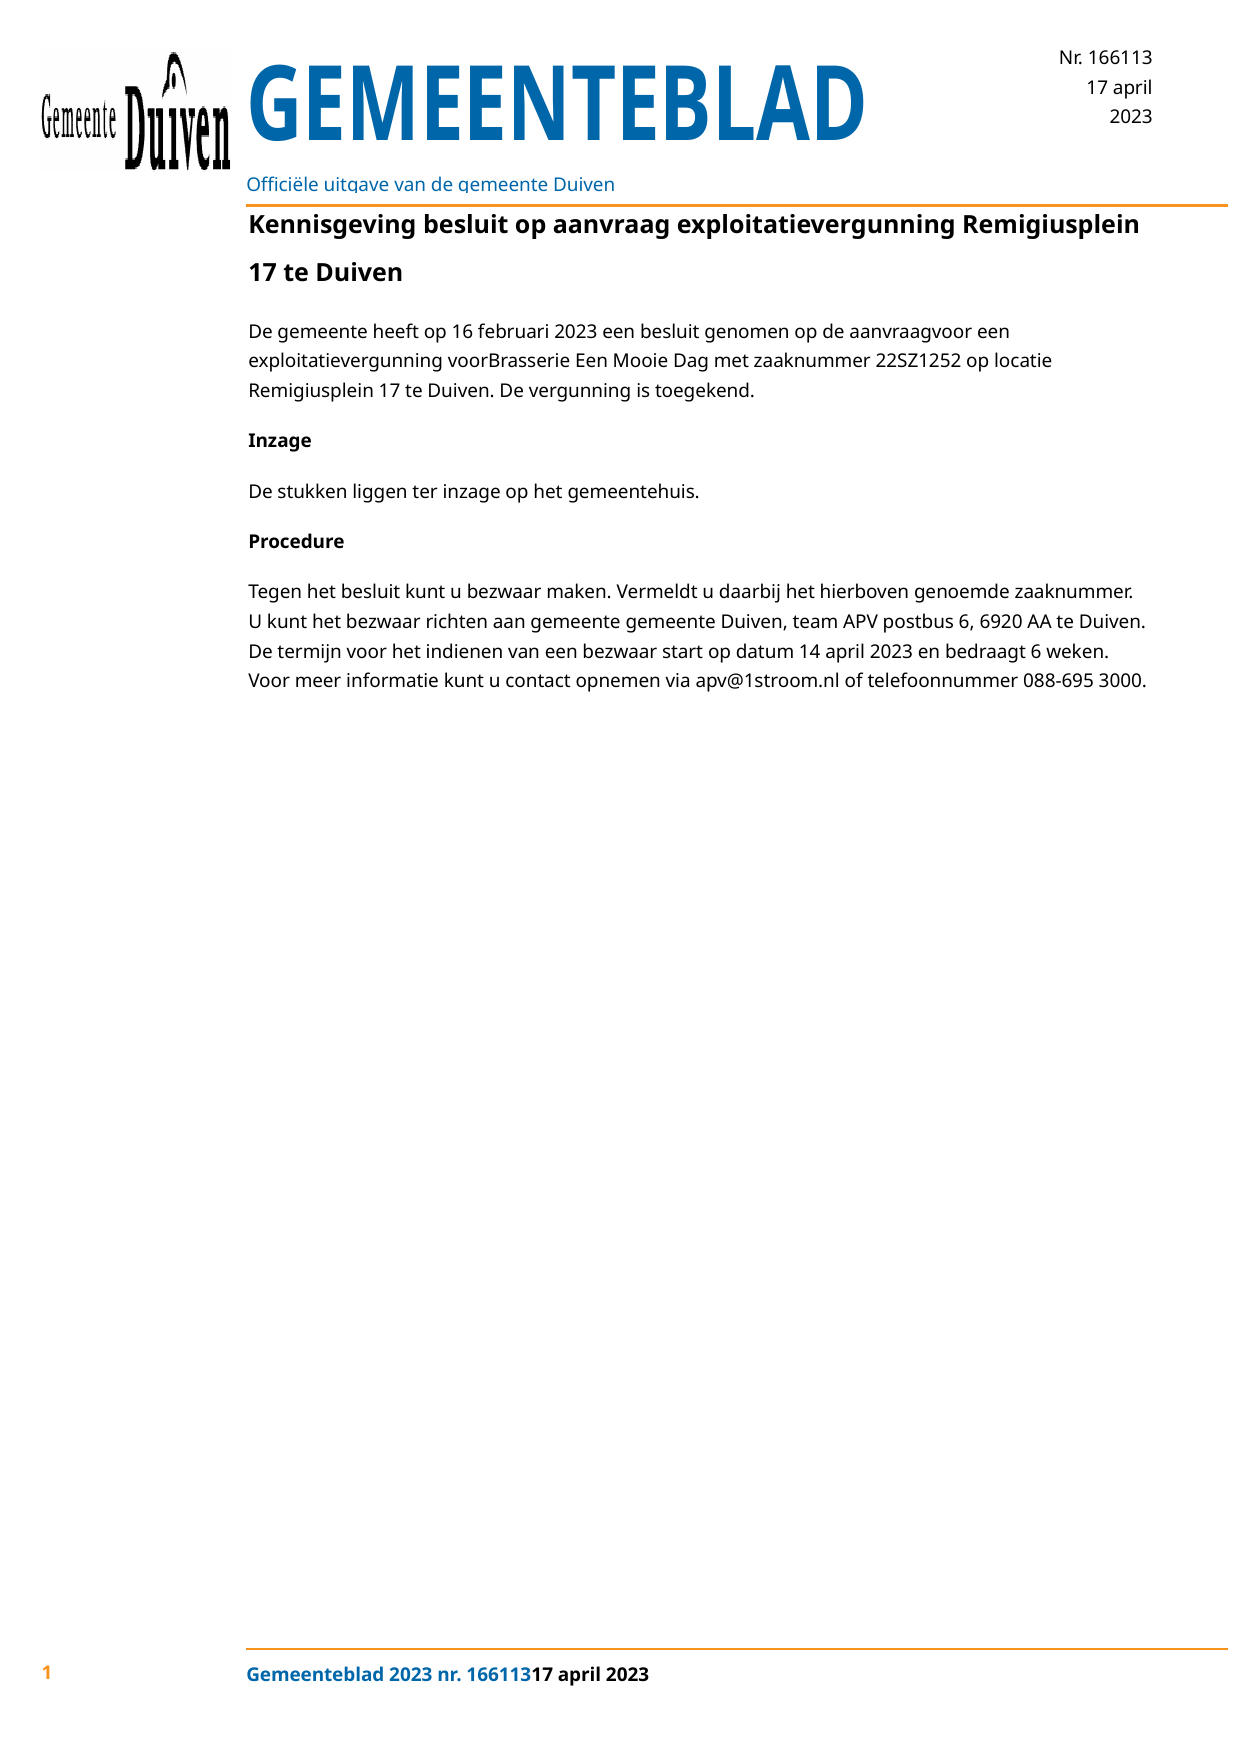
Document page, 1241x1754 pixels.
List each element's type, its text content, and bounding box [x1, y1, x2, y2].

text Kennisgeving besluit op aanvraag exploitatievergunning Remigiusplein 17 te Duiven [248, 207, 1152, 288]
text Tegen het besluit kunt u bezwaar maken. Vermeldt u daarbij het hierboven genoemde zaaknummer. U kunt het bezwaar richten aan gemeente gemeente Duiven, team APV postbus 6, 6920 AA te Duiven. De termijn voor het indienen van een bezwaar start op datum 14 april 2023 en bedraagt 6 weken. Voor meer informatie kunt u contact opnemen via apv@1stroom.nl of telefoonnummer 088-695 3000. [248, 579, 1152, 693]
text Procedure [248, 528, 1152, 554]
text De stukken liggen ter inzage op het gemeentehuis. [248, 478, 1152, 504]
text Inzage [248, 427, 1152, 453]
text De gemeente heeft op 16 februari 2023 een besluit genomen op de aanvraagvoor een exploitatievergunning voorBrasserie Een Mooie Dag met zaaknummer 22SZ1252 op locatie Remigiusplein 17 te Duiven. De vergunning is toegekend. [248, 318, 1152, 403]
picture [41, 47, 231, 172]
